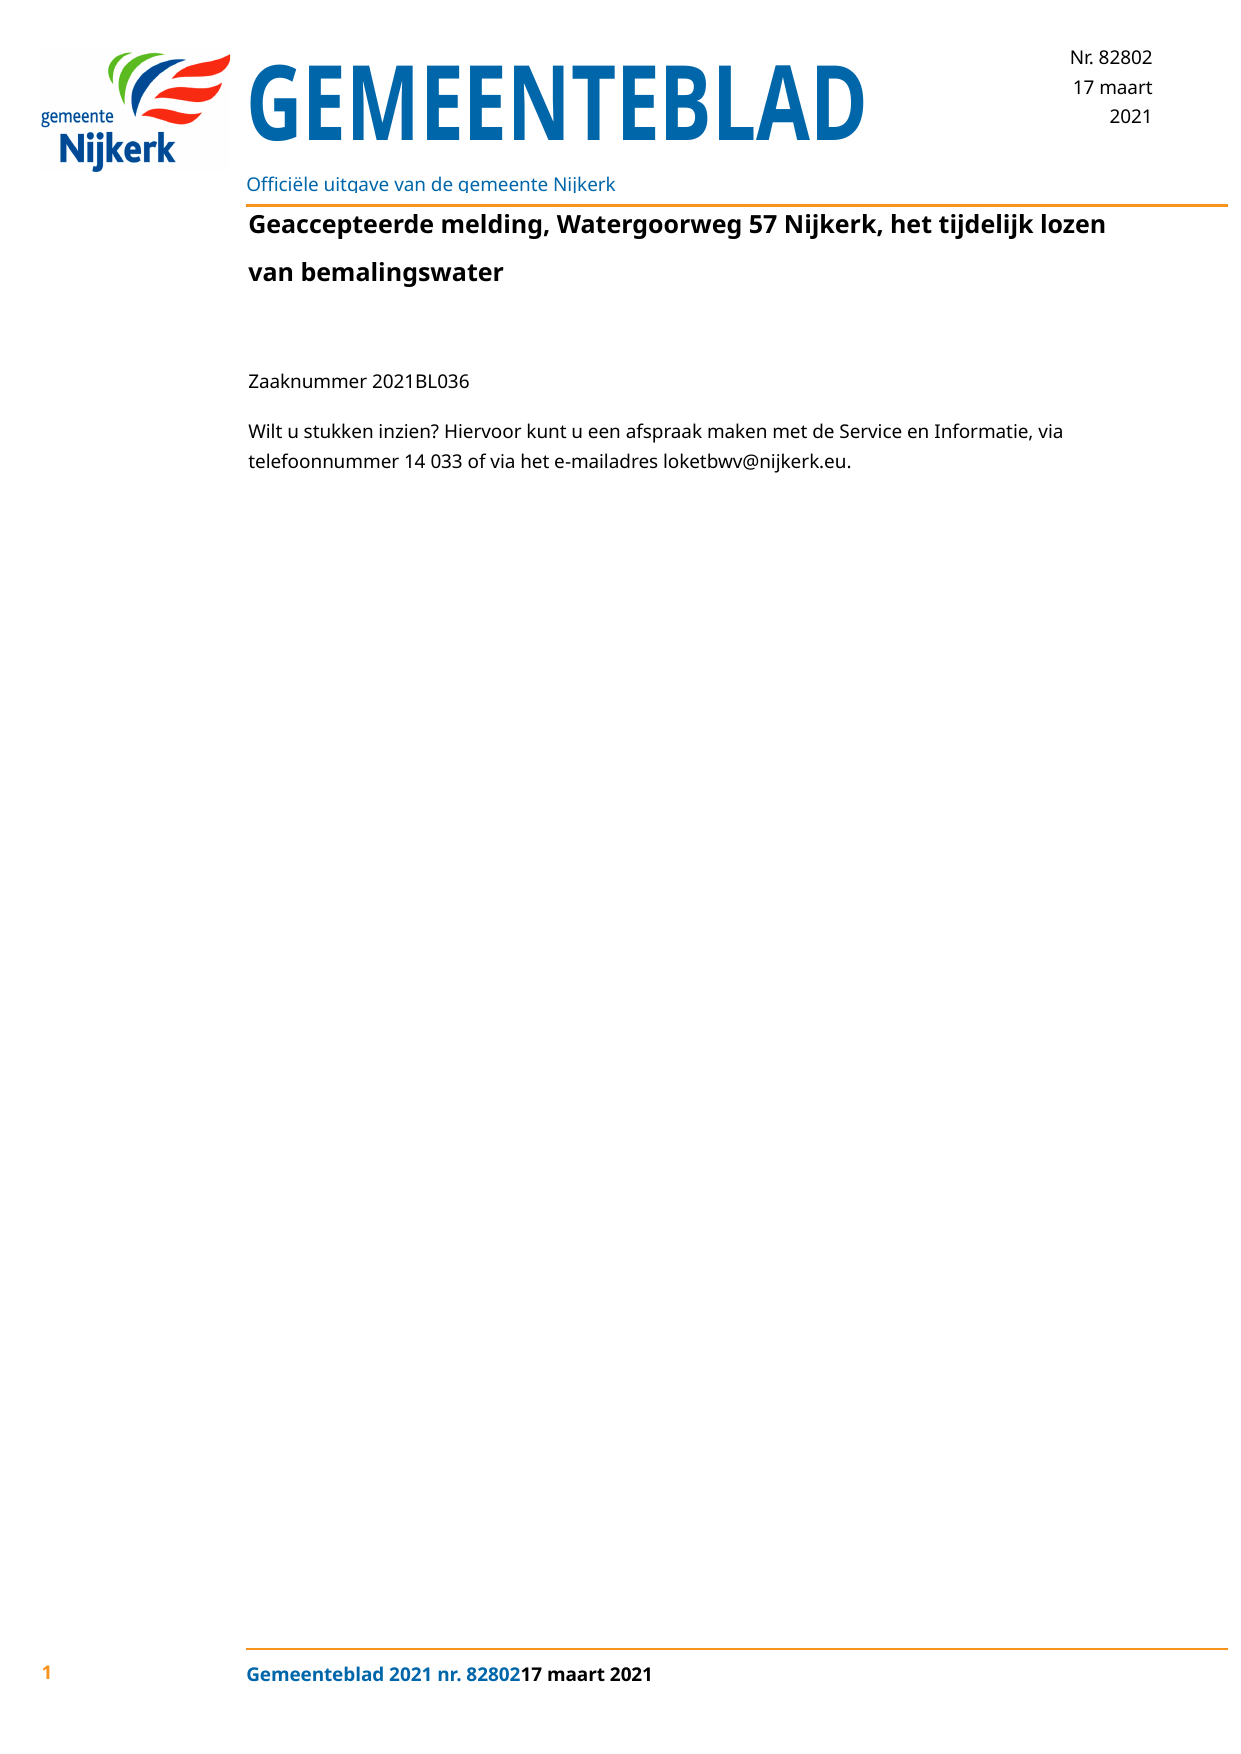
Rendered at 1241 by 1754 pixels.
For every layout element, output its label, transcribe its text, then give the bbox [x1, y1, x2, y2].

text Wilt u stukken inzien? Hiervoor kunt u een afspraak maken met de Service en Informatie, via telefoonnummer 14 033 of via het e-mailadres loketbwv@nijkerk.eu. [248, 419, 1152, 474]
picture [41, 47, 231, 172]
text Zaaknummer 2021BL036 [248, 368, 1152, 394]
text Geaccepteerde melding, Watergoorweg 57 Nijkerk, het tijdelijk lozen van bemalingswater [248, 207, 1152, 288]
